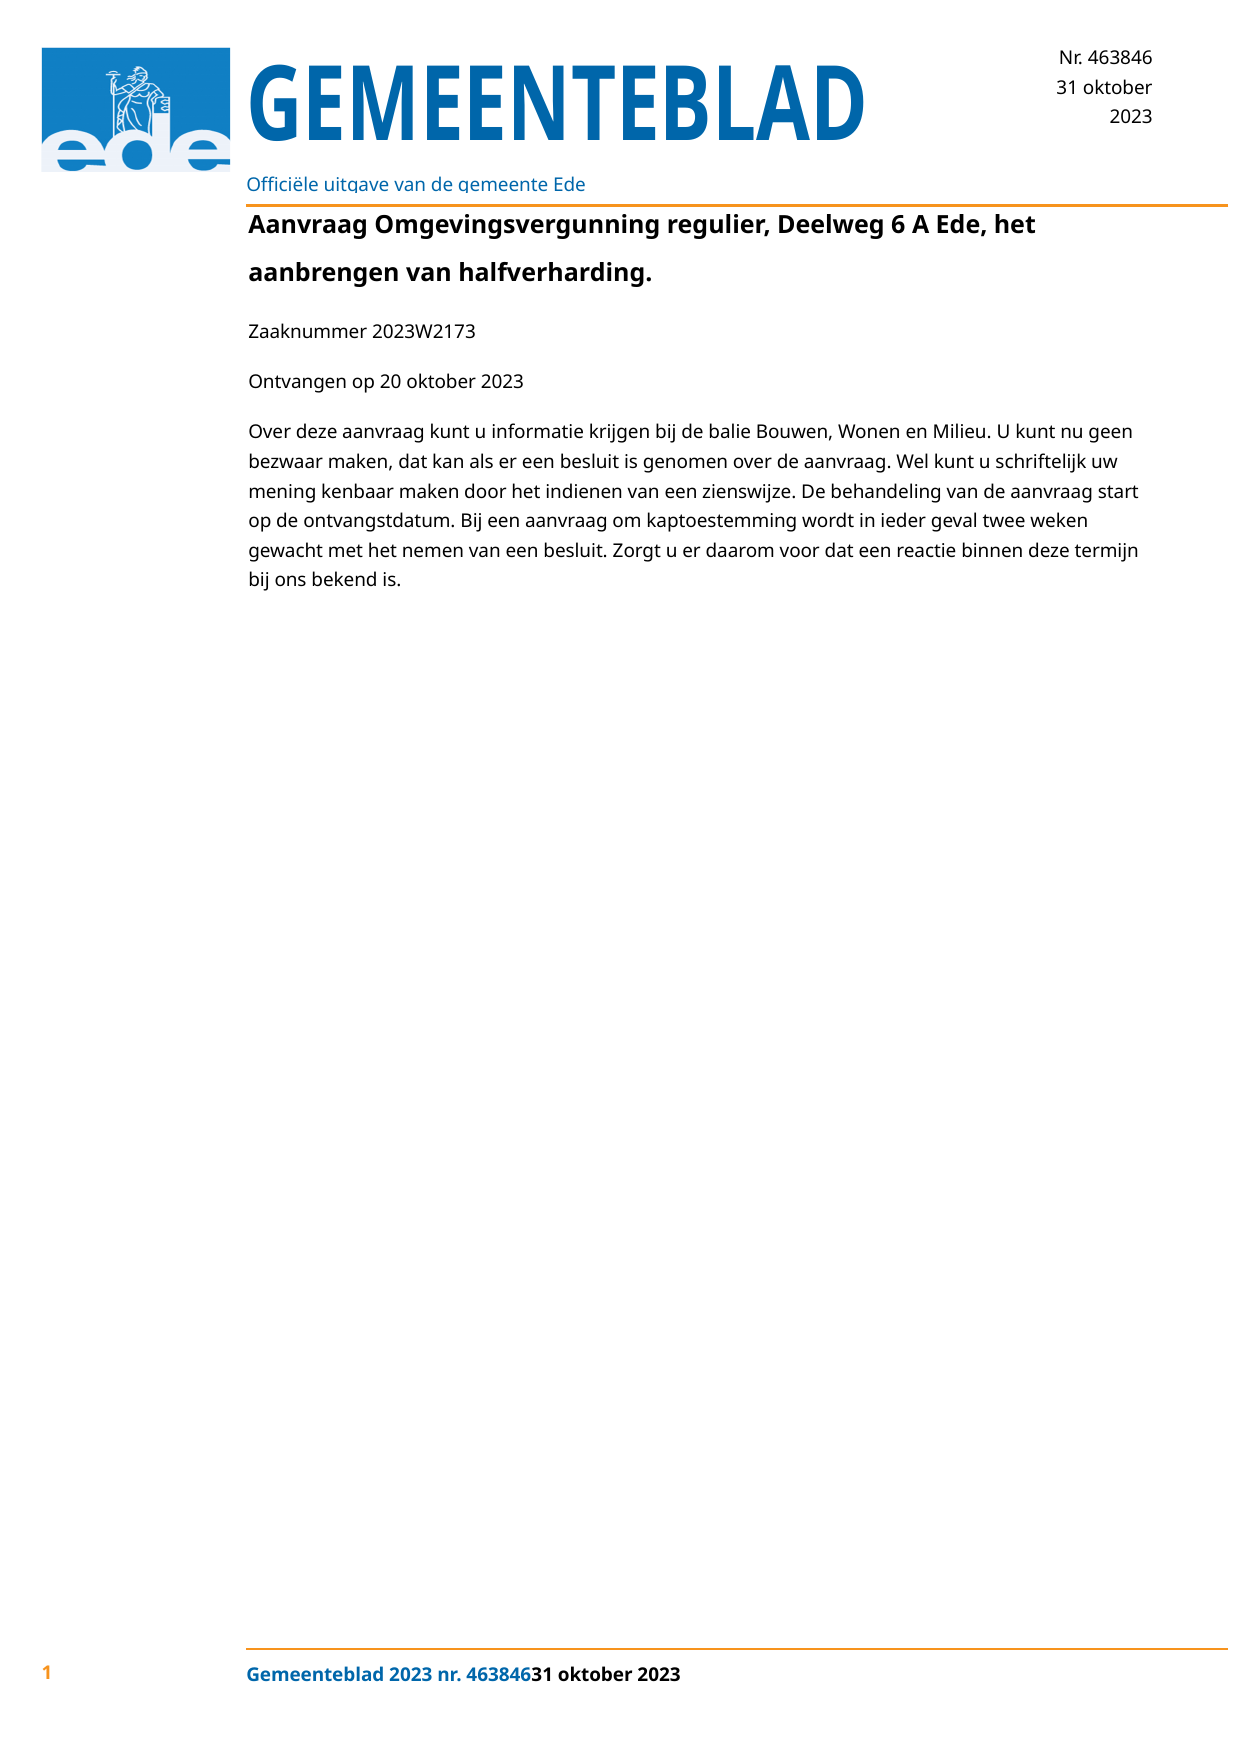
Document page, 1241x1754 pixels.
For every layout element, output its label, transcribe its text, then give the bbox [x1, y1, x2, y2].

picture [41, 47, 231, 172]
text Zaaknummer 2023W2173 [248, 318, 1152, 344]
text Over deze aanvraag kunt u informatie krijgen bij de balie Bouwen, Wonen en Milieu. U kunt nu geen bezwaar maken, dat kan als er een besluit is genomen over de aanvraag. Wel kunt u schriftelijk uw mening kenbaar maken door het indienen van een zienswijze. De behandeling van de aanvraag start op de ontvangstdatum. Bij een aanvraag om kaptoestemming wordt in ieder geval twee weken gewacht met het nemen van een besluit. Zorgt u er daarom voor dat een reactie binnen deze termijn bij ons bekend is. [248, 419, 1152, 592]
text Ontvangen op 20 oktober 2023 [248, 368, 1152, 394]
text Aanvraag Omgevingsvergunning regulier, Deelweg 6 A Ede, het aanbrengen van halfverharding. [248, 207, 1152, 288]
